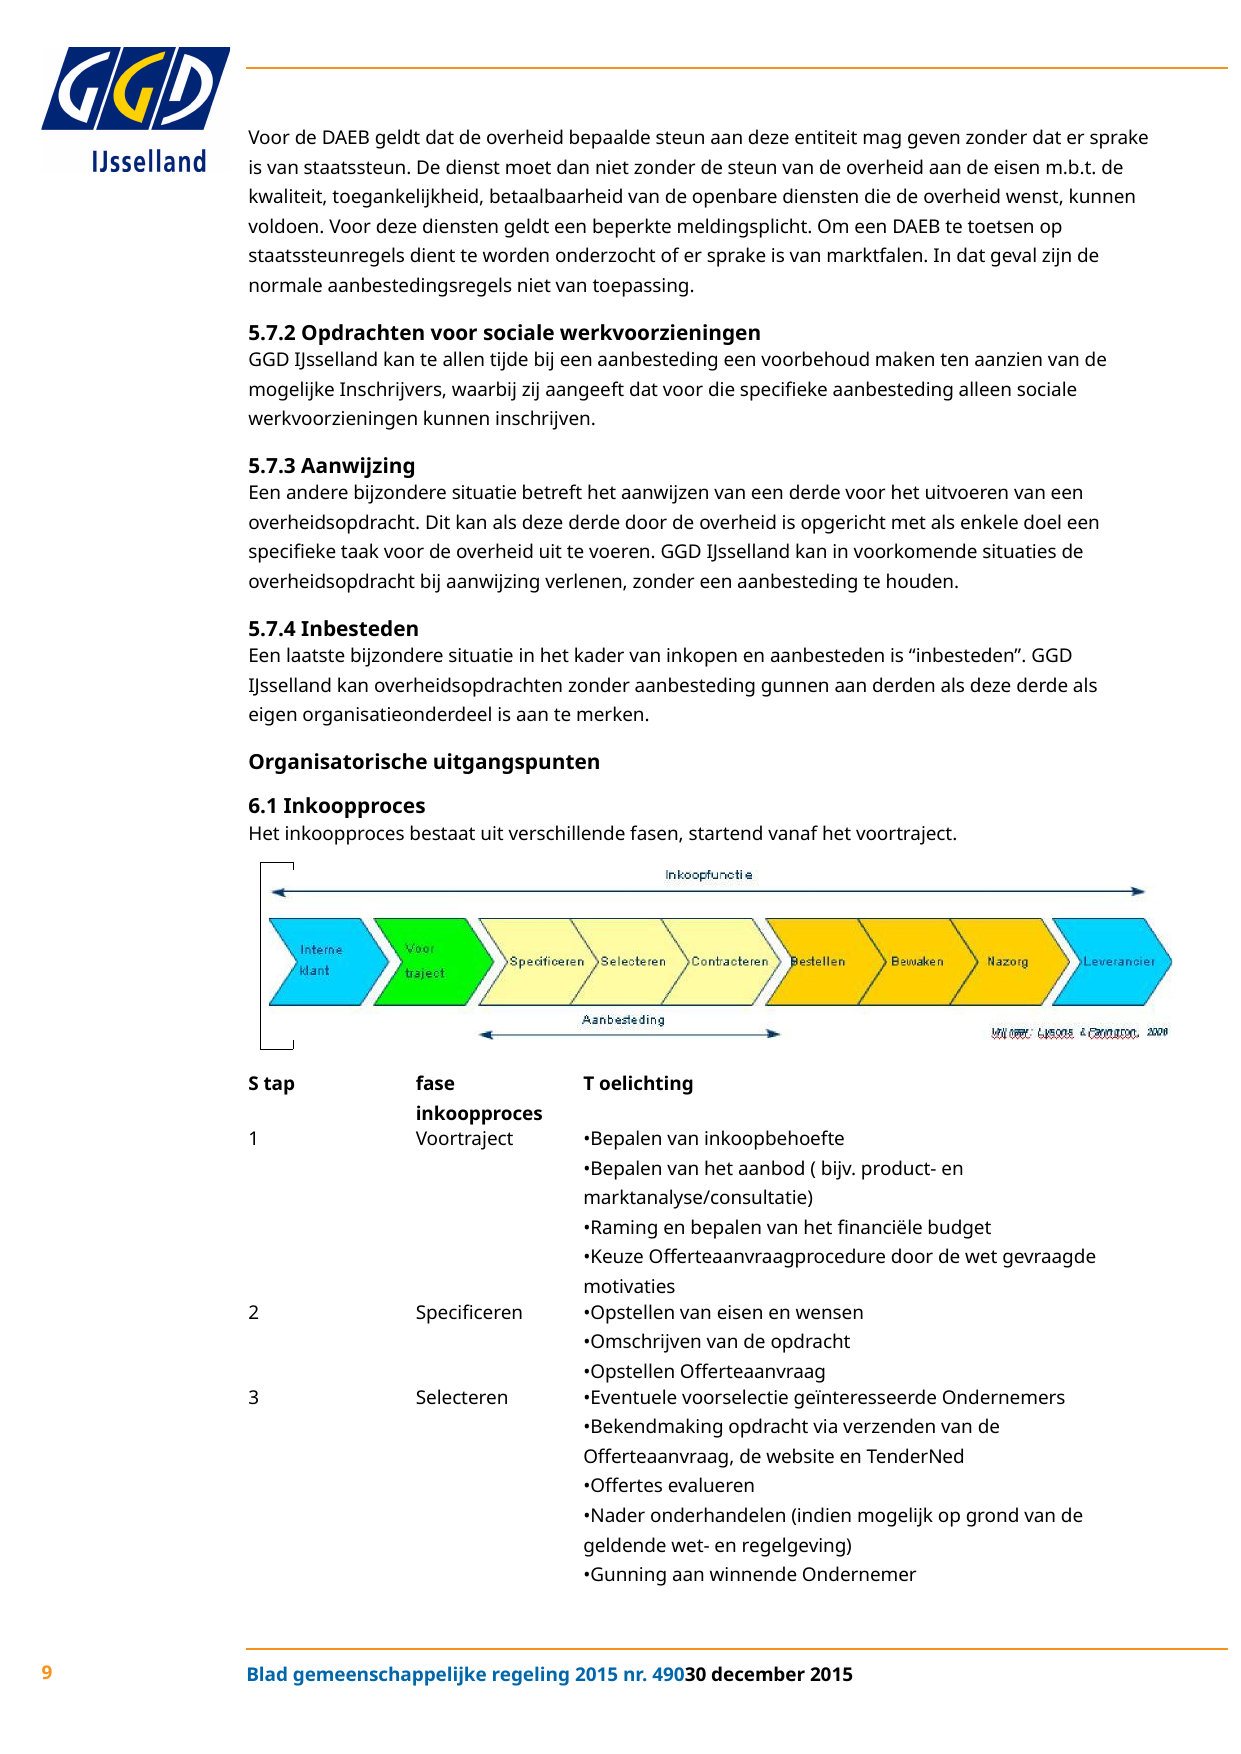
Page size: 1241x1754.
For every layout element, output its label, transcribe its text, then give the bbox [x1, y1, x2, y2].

table_cell 3 [248, 1384, 416, 1587]
text 5.7.4 Inbesteden [248, 614, 1152, 642]
table_cell Voortraject [416, 1125, 583, 1299]
text 6.1 Inkoopproces [248, 792, 1152, 820]
text GGD IJsselland kan te allen tijde bij een aanbesteding een voorbehoud maken ten aanzien van de mogelijke Inschrijvers, waarbij zij aangeeft dat voor die specifieke aanbesteding alleen sociale werkvoorzieningen kunnen inschrijven. [248, 346, 1152, 431]
table_cell •Bepalen van inkoopbehoefte •Bepalen van het aanbod ( bijv. product- en marktanalyse/consultatie) •Raming en bepalen van het financiële budget •Keuze Offerteaanvraagprocedure door de wet gevraagde motivaties [583, 1125, 1152, 1299]
text Een laatste bijzondere situatie in het kader van inkopen en aanbesteden is “inbesteden”. GGD IJsselland kan overheidsopdrachten zonder aanbesteding gunnen aan derden als deze derde als eigen organisatieonderdeel is aan te merken. [248, 642, 1152, 727]
text Een andere bijzondere situatie betreft het aanwijzen van een derde voor het uitvoeren van een overheidsopdracht. Dit kan als deze derde door de overheid is opgericht met als enkele doel een specifieke taak voor de overheid uit te voeren. GGD IJsselland kan in voorkomende situaties de overheidsopdracht bij aanwijzing verlenen, zonder een aanbesteding te houden. [248, 479, 1152, 594]
picture [41, 47, 231, 172]
table_cell 1 [248, 1125, 416, 1299]
text Voor de DAEB geldt dat de overheid bepaalde steun aan deze entiteit mag geven zonder dat er sprake is van staatssteun. De dienst moet dan niet zonder de steun van de overheid aan de eisen m.b.t. de kwaliteit, toegankelijkheid, betaalbaarheid van de openbare diensten die de overheid wenst, kunnen voldoen. Voor deze diensten geldt een beperkte meldingsplicht. Om een DAEB te toetsen op staatssteunregels dient te worden onderzocht of er sprake is van marktfalen. In dat geval zijn de normale aanbestedingsregels niet van toepassing. [248, 124, 1152, 298]
text Het inkoopproces bestaat uit verschillende fasen, startend vanaf het voortraject. [248, 820, 1152, 846]
table_cell •Opstellen van eisen en wensen •Omschrijven van de opdracht •Opstellen Offerteaanvraag [583, 1299, 1152, 1384]
text Organisatorische uitgangspunten [248, 747, 1152, 776]
table_cell 2 [248, 1299, 416, 1384]
text 5.7.3 Aanwijzing [248, 451, 1152, 479]
table_header S tap [248, 1070, 416, 1125]
table_cell Selecteren [416, 1384, 583, 1587]
table_cell •Eventuele voorselectie geïnteresseerde Ondernemers •Bekendmaking opdracht via verzenden van de Offerteaanvraag, de website en TenderNed •Offertes evalueren •Nader onderhandelen (indien mogelijk op grond van de geldende wet- en regelgeving) •Gunning aan winnende Ondernemer [583, 1384, 1152, 1587]
table_header fase inkoopproces [416, 1070, 583, 1125]
picture [268, 870, 1173, 1040]
table_cell Specificeren [416, 1299, 583, 1384]
table_header T oelichting [583, 1070, 1152, 1125]
text 5.7.2 Opdrachten voor sociale werkvoorzieningen [248, 318, 1152, 346]
